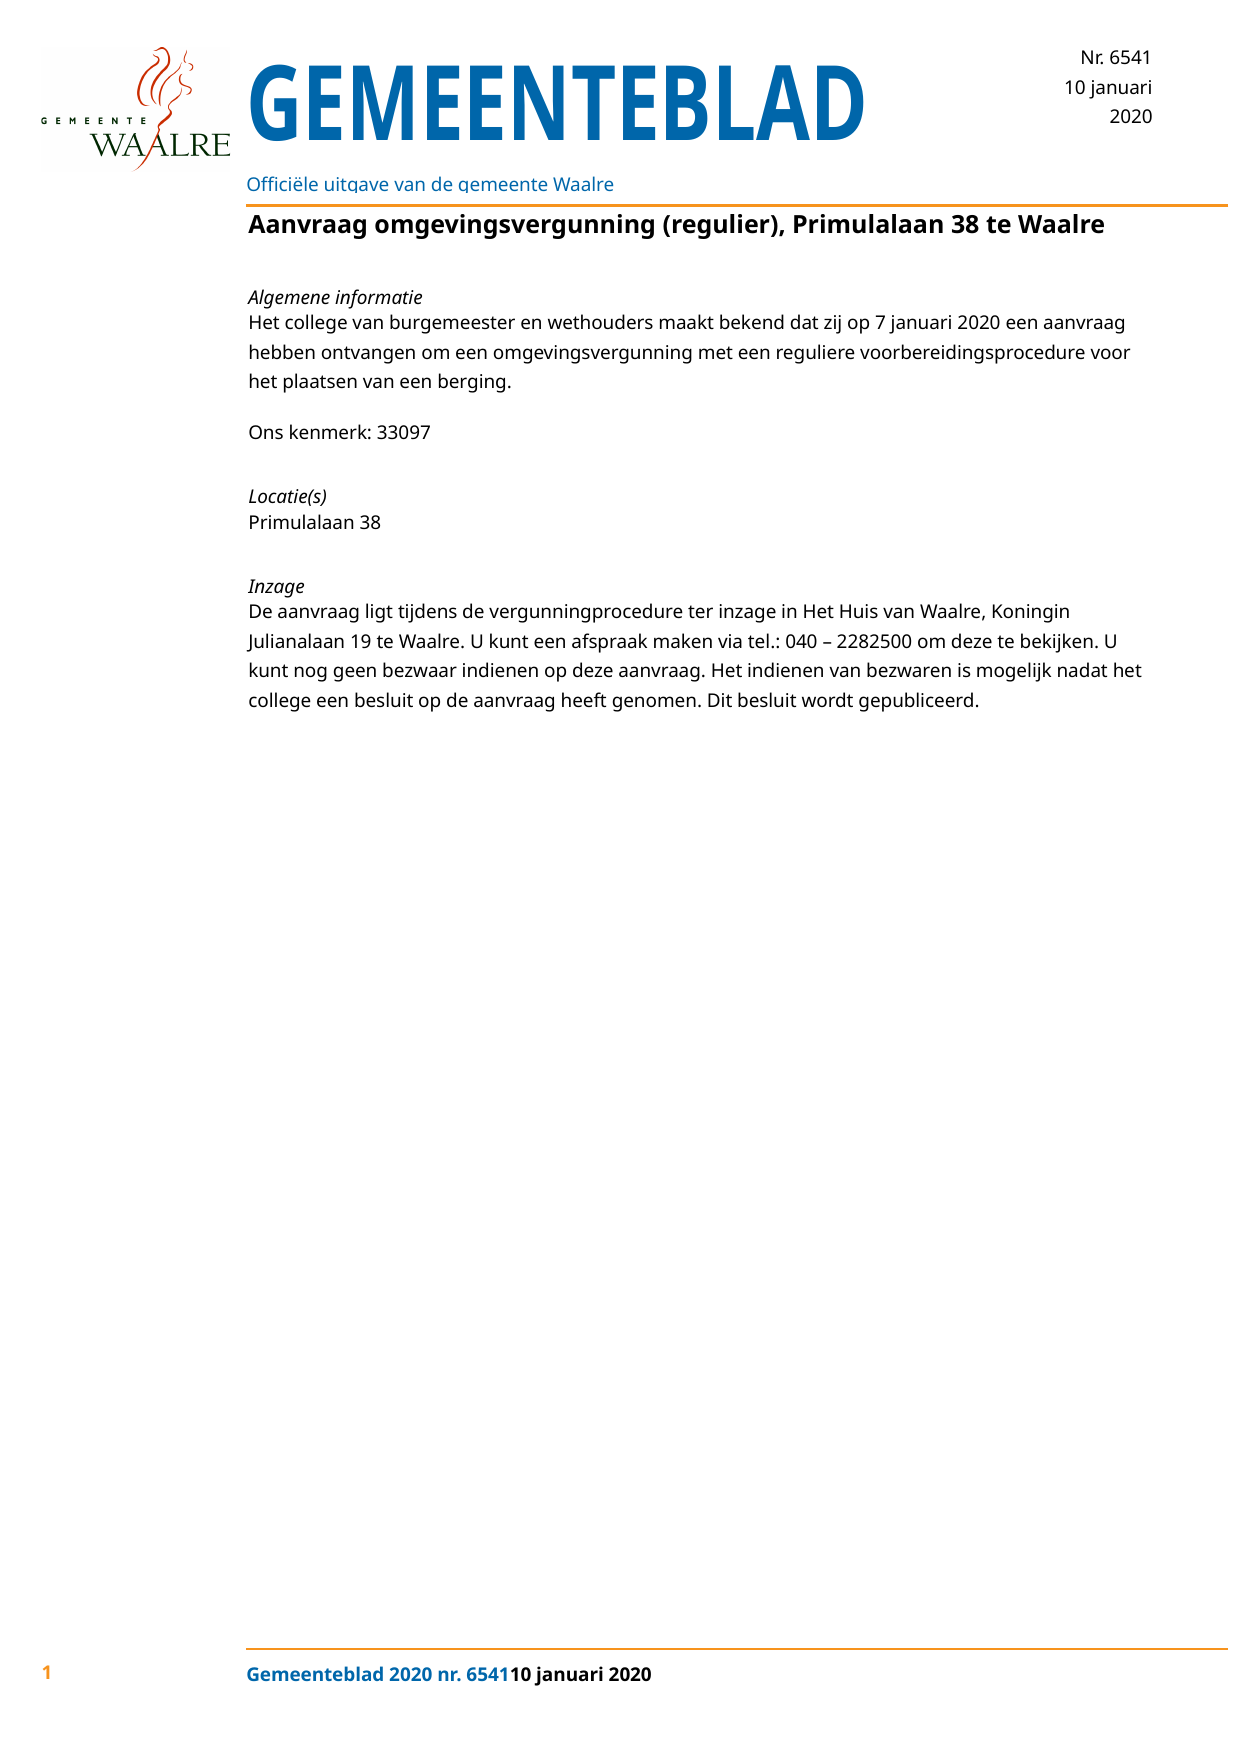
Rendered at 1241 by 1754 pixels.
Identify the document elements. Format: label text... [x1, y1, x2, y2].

text Locatie(s) [248, 483, 1152, 509]
text Ons kenmerk: 33097 [248, 419, 1152, 445]
picture [41, 47, 231, 172]
text Inzage [248, 573, 1152, 598]
text Aanvraag omgevingsvergunning (regulier), Primulalaan 38 te Waalre [248, 207, 1152, 241]
text De aanvraag ligt tijdens de vergunningprocedure ter inzage in Het Huis van Waalre, Koningin Julianalaan 19 te Waalre. U kunt een afspraak maken via tel.: 040 – 2282500 om deze te bekijken. U kunt nog geen bezwaar indienen op deze aanvraag. Het indienen van bezwaren is mogelijk nadat het college een besluit op de aanvraag heeft genomen. Dit besluit wordt gepubliceerd. [248, 598, 1152, 713]
text Primulalaan 38 [248, 509, 1152, 534]
text Het college van burgemeester en wethouders maakt bekend dat zij op 7 januari 2020 een aanvraag hebben ontvangen om een omgevingsvergunning met een reguliere voorbereidingsprocedure voor het plaatsen van een berging. [248, 309, 1152, 394]
text Algemene informatie [248, 284, 1152, 309]
